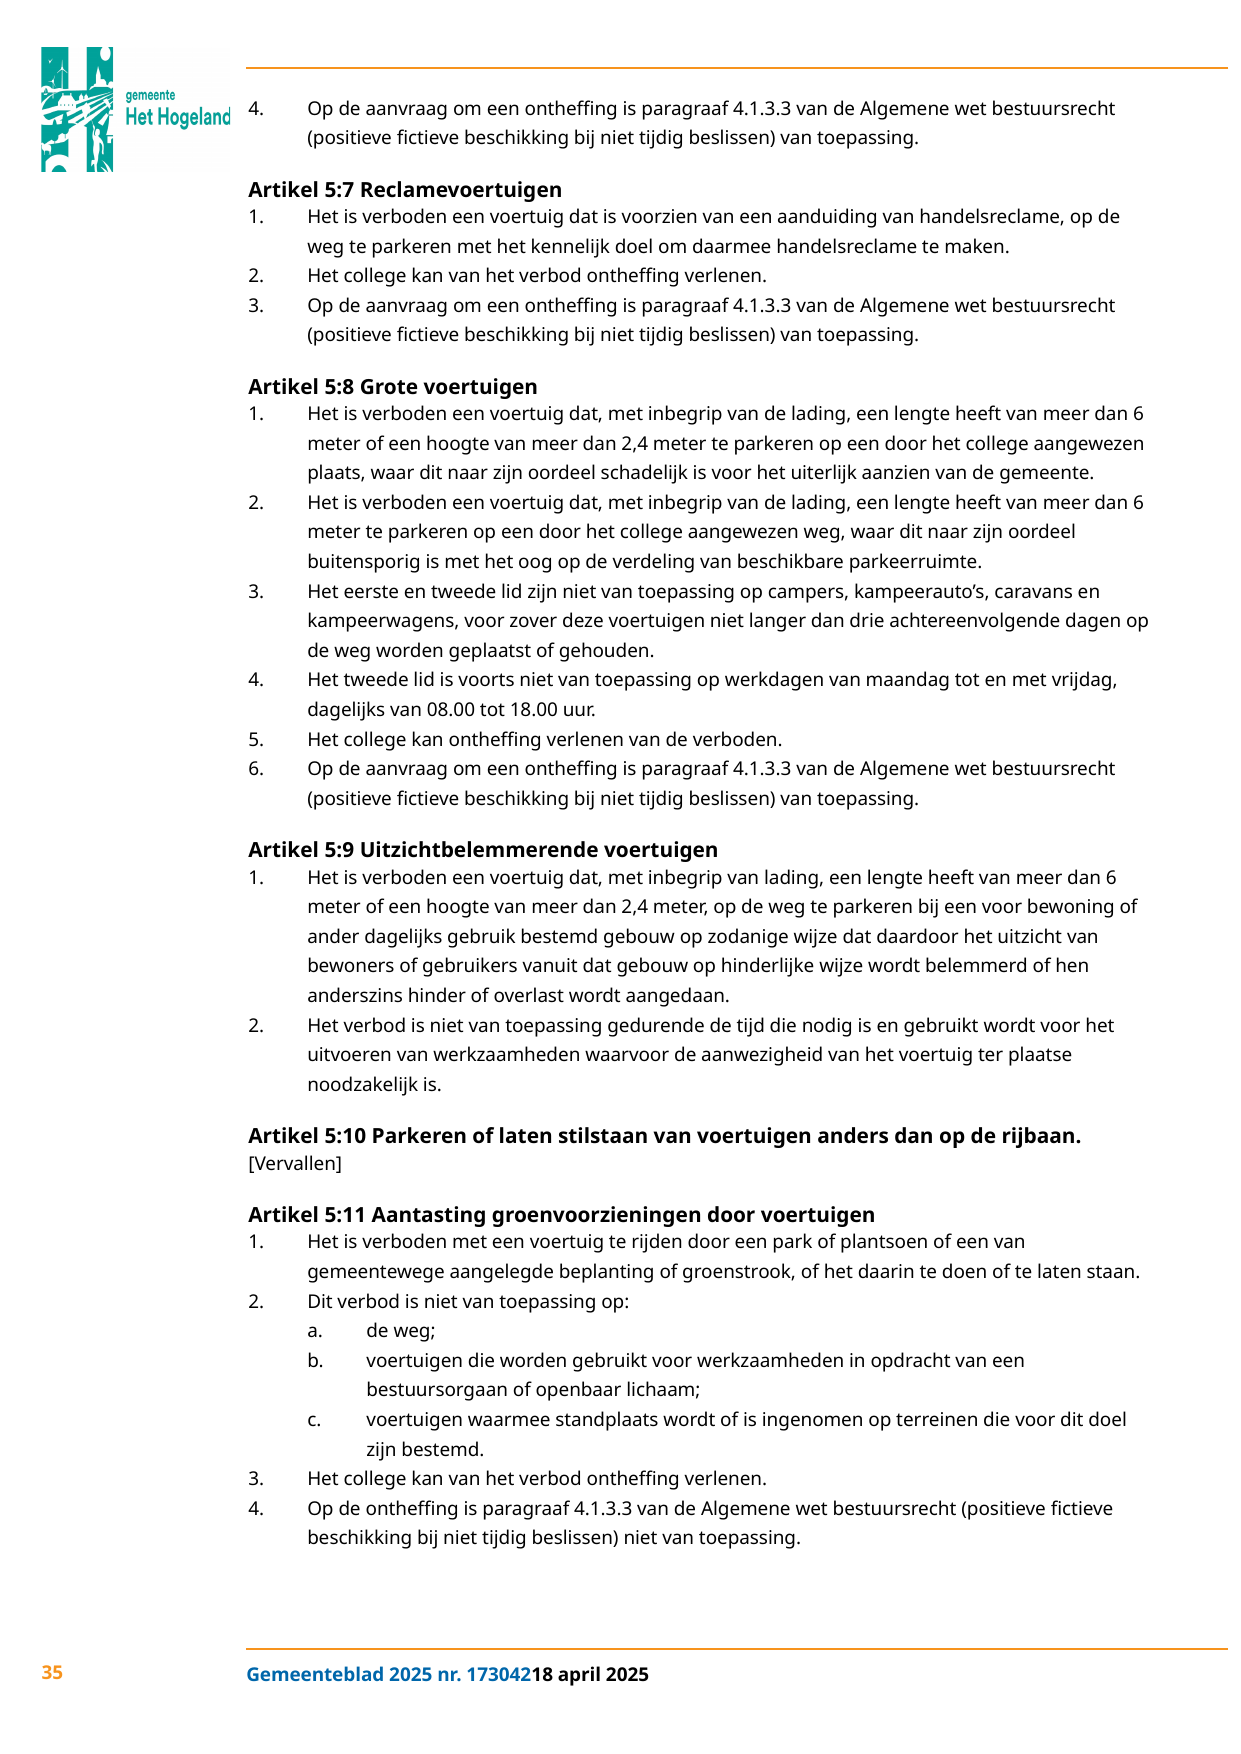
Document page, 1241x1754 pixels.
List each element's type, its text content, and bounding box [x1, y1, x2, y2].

list Op de aanvraag om een ontheffing is paragraaf 4.1.3.3 van de Algemene wet bestuursrecht (positieve fictieve beschikking bij niet tijdig beslissen) van toepassing. [248, 95, 1152, 150]
text Artikel 5:11 Aantasting groenvoorzieningen door voertuigen [248, 1200, 1152, 1229]
text [Vervallen] [248, 1150, 1152, 1176]
list Het tweede lid is voorts niet van toepassing op werkdagen van maandag tot en met vrijdag, dagelijks van 08.00 tot 18.00 uur. [248, 667, 1152, 722]
text Artikel 5:10 Parkeren of laten stilstaan van voertuigen anders dan op de rijbaan. [248, 1121, 1152, 1150]
list Dit verbod is niet van toepassing op: [248, 1288, 1152, 1313]
list Het college kan van het verbod ontheffing verlenen. [248, 1465, 1152, 1491]
list Het verbod is niet van toepassing gedurende de tijd die nodig is en gebruikt wordt voor het uitvoeren van werkzaamheden waarvoor de aanwezigheid van het voertuig ter plaatse noodzakelijk is. [248, 1012, 1152, 1097]
list Het is verboden een voertuig dat, met inbegrip van de lading, een lengte heeft van meer dan 6 meter te parkeren op een door het college aangewezen weg, waar dit naar zijn oordeel buitensporig is met het oog op de verdeling van beschikbare parkeerruimte. [248, 489, 1152, 574]
list voertuigen die worden gebruikt voor werkzaamheden in opdracht van een bestuursorgaan of openbaar lichaam; [307, 1347, 1152, 1402]
list Het is verboden een voertuig dat is voorzien van een aanduiding van handelsreclame, op de weg te parkeren met het kennelijk doel om daarmee handelsreclame te maken. [248, 203, 1152, 258]
list Het eerste en tweede lid zijn niet van toepassing op campers, kampeerauto’s, caravans en kampeerwagens, voor zover deze voertuigen niet langer dan drie achtereenvolgende dagen op de weg worden geplaatst of gehouden. [248, 578, 1152, 663]
list Op de aanvraag om een ontheffing is paragraaf 4.1.3.3 van de Algemene wet bestuursrecht (positieve fictieve beschikking bij niet tijdig beslissen) van toepassing. [248, 292, 1152, 347]
list voertuigen waarmee standplaats wordt of is ingenomen op terreinen die voor dit doel zijn bestemd. [307, 1406, 1152, 1461]
list Het is verboden met een voertuig te rijden door een park of plantsoen of een van gemeentewege aangelegde beplanting of groenstrook, of het daarin te doen of te laten staan. [248, 1229, 1152, 1284]
list Op de aanvraag om een ontheffing is paragraaf 4.1.3.3 van de Algemene wet bestuursrecht (positieve fictieve beschikking bij niet tijdig beslissen) van toepassing. [248, 755, 1152, 811]
list Het is verboden een voertuig dat, met inbegrip van lading, een lengte heeft van meer dan 6 meter of een hoogte van meer dan 2,4 meter, op de weg te parkeren bij een voor bewoning of ander dagelijks gebruik bestemd gebouw op zodanige wijze dat daardoor het uitzicht van bewoners of gebruikers vanuit dat gebouw op hinderlijke wijze wordt belemmerd of hen anderszins hinder of overlast wordt aangedaan. [248, 864, 1152, 1008]
list Het college kan van het verbod ontheffing verlenen. [248, 262, 1152, 288]
list Het is verboden een voertuig dat, met inbegrip van de lading, een lengte heeft van meer dan 6 meter of een hoogte van meer dan 2,4 meter te parkeren op een door het college aangewezen plaats, waar dit naar zijn oordeel schadelijk is voor het uiterlijk aanzien van de gemeente. [248, 400, 1152, 485]
picture [41, 47, 231, 172]
text Artikel 5:9 Uitzichtbelemmerende voertuigen [248, 835, 1152, 864]
text Artikel 5:7 Reclamevoertuigen [248, 175, 1152, 203]
list Op de ontheffing is paragraaf 4.1.3.3 van de Algemene wet bestuursrecht (positieve fictieve beschikking bij niet tijdig beslissen) niet van toepassing. [248, 1495, 1152, 1550]
list Het college kan ontheffing verlenen van de verboden. [248, 726, 1152, 752]
text Artikel 5:8 Grote voertuigen [248, 372, 1152, 400]
list de weg; [307, 1317, 1152, 1343]
